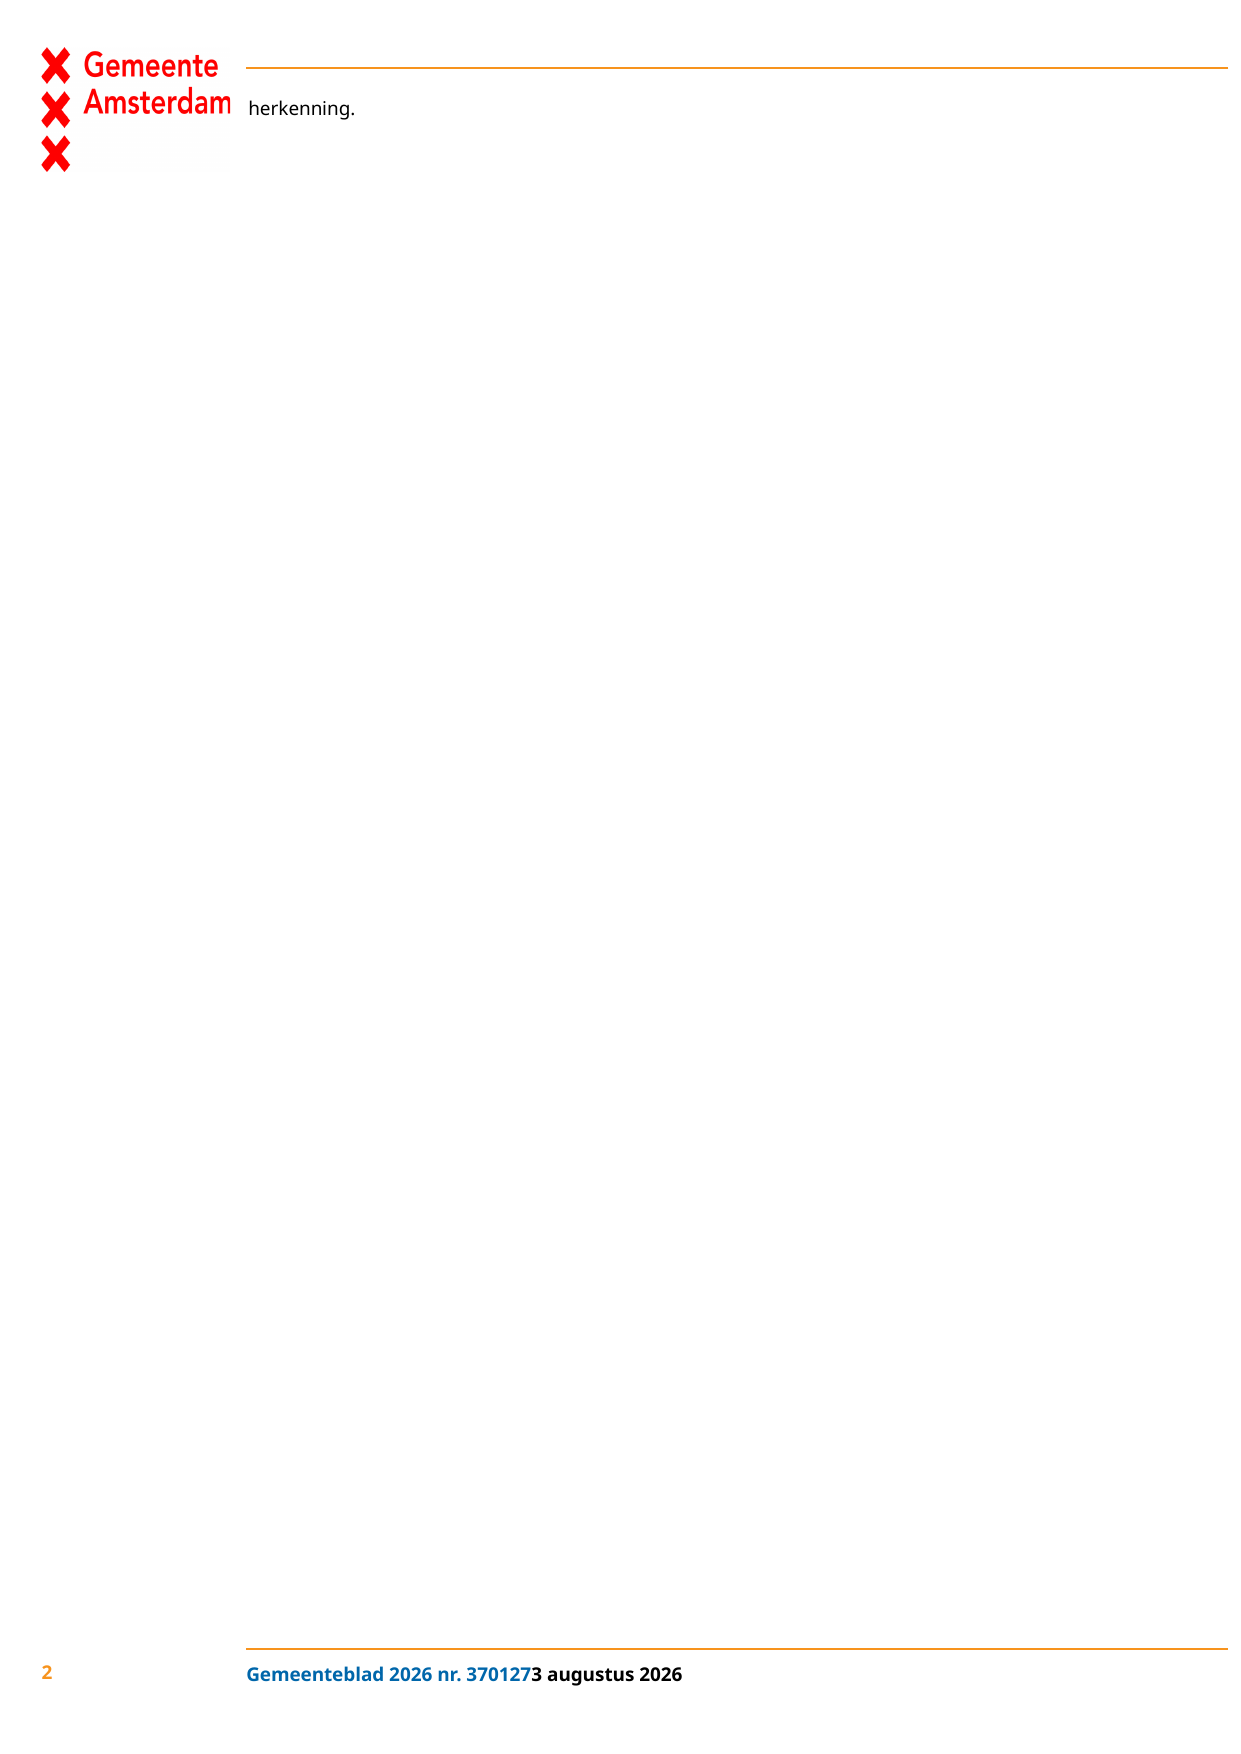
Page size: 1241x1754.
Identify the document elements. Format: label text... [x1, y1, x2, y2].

picture [41, 47, 231, 172]
text herkenning. [248, 95, 1152, 121]
